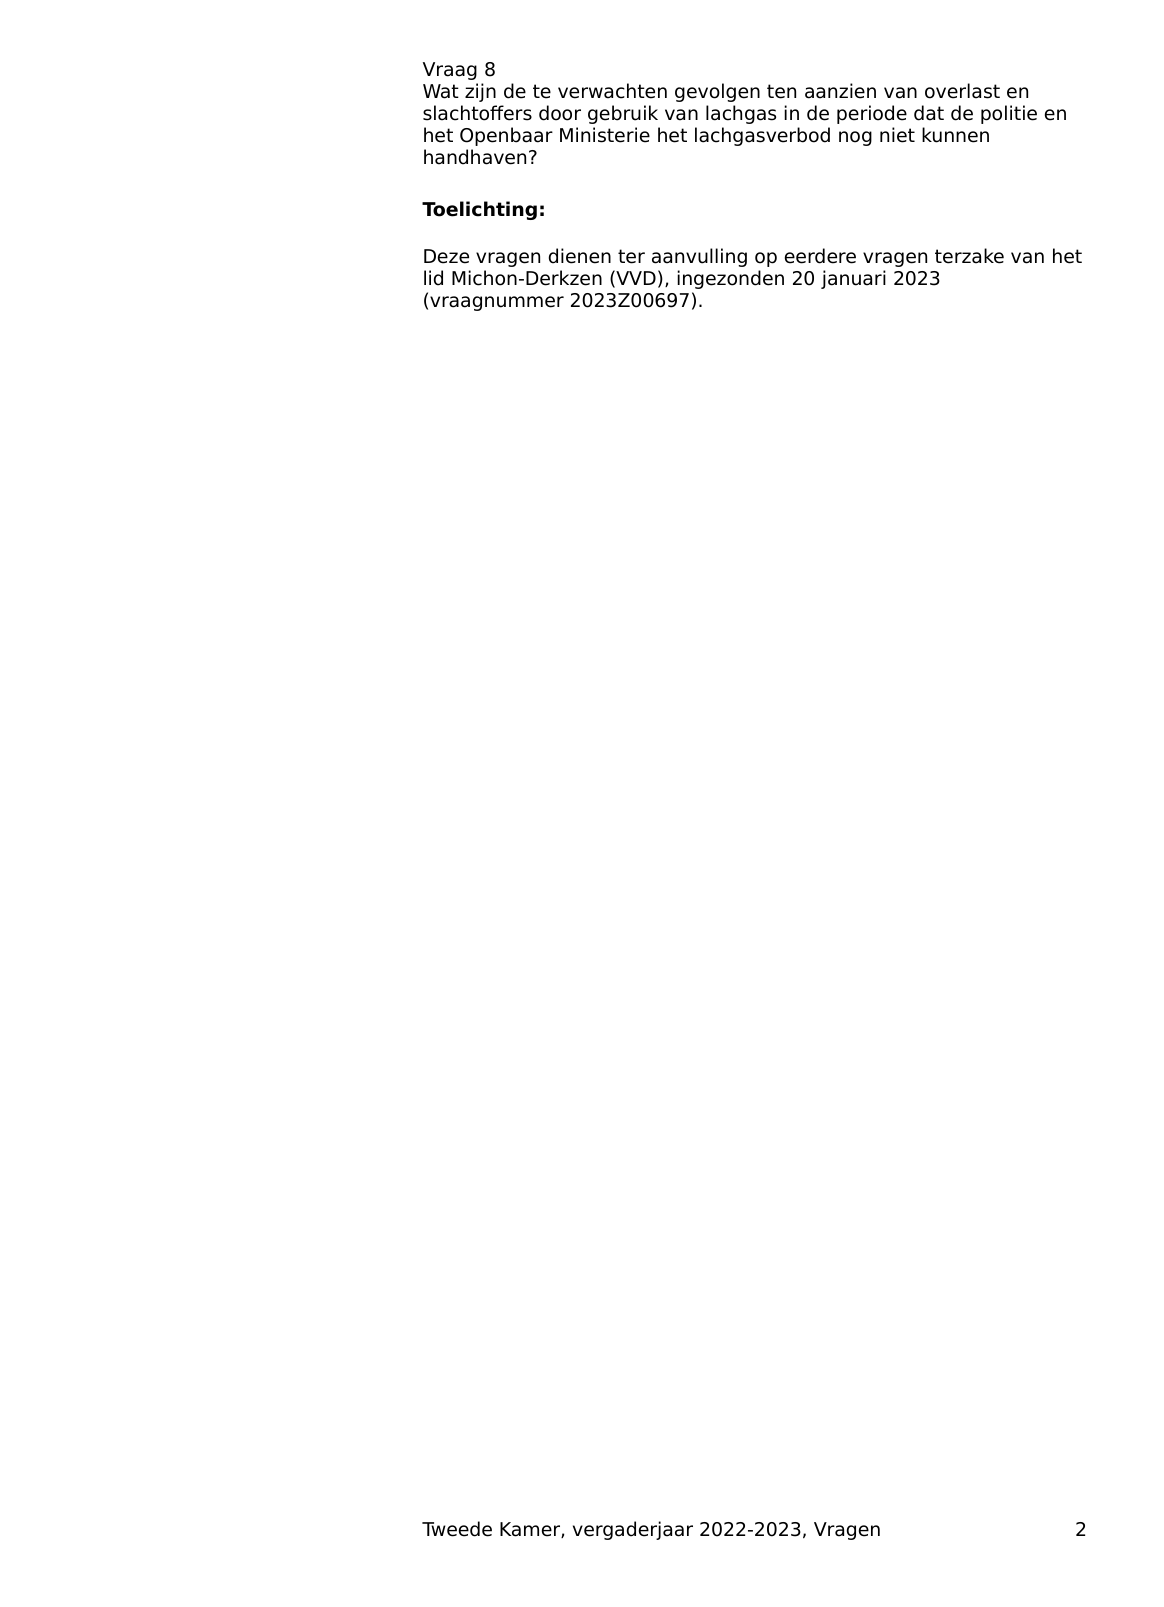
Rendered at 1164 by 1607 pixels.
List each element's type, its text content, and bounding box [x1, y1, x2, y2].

text Deze vragen dienen ter aanvulling op eerdere vragen terzake van het lid Michon-Derkzen (VVD), ingezonden 20 januari 2023 (vraagnummer 2023Z00697). [422, 246, 1087, 312]
text Vraag 8 [422, 59, 1087, 81]
text Wat zijn de te verwachten gevolgen ten aanzien van overlast en slachtoffers door gebruik van lachgas in de periode dat de politie en het Openbaar Ministerie het lachgasverbod nog niet kunnen handhaven? [422, 81, 1087, 169]
subtitle Toelichting: [422, 199, 1087, 221]
